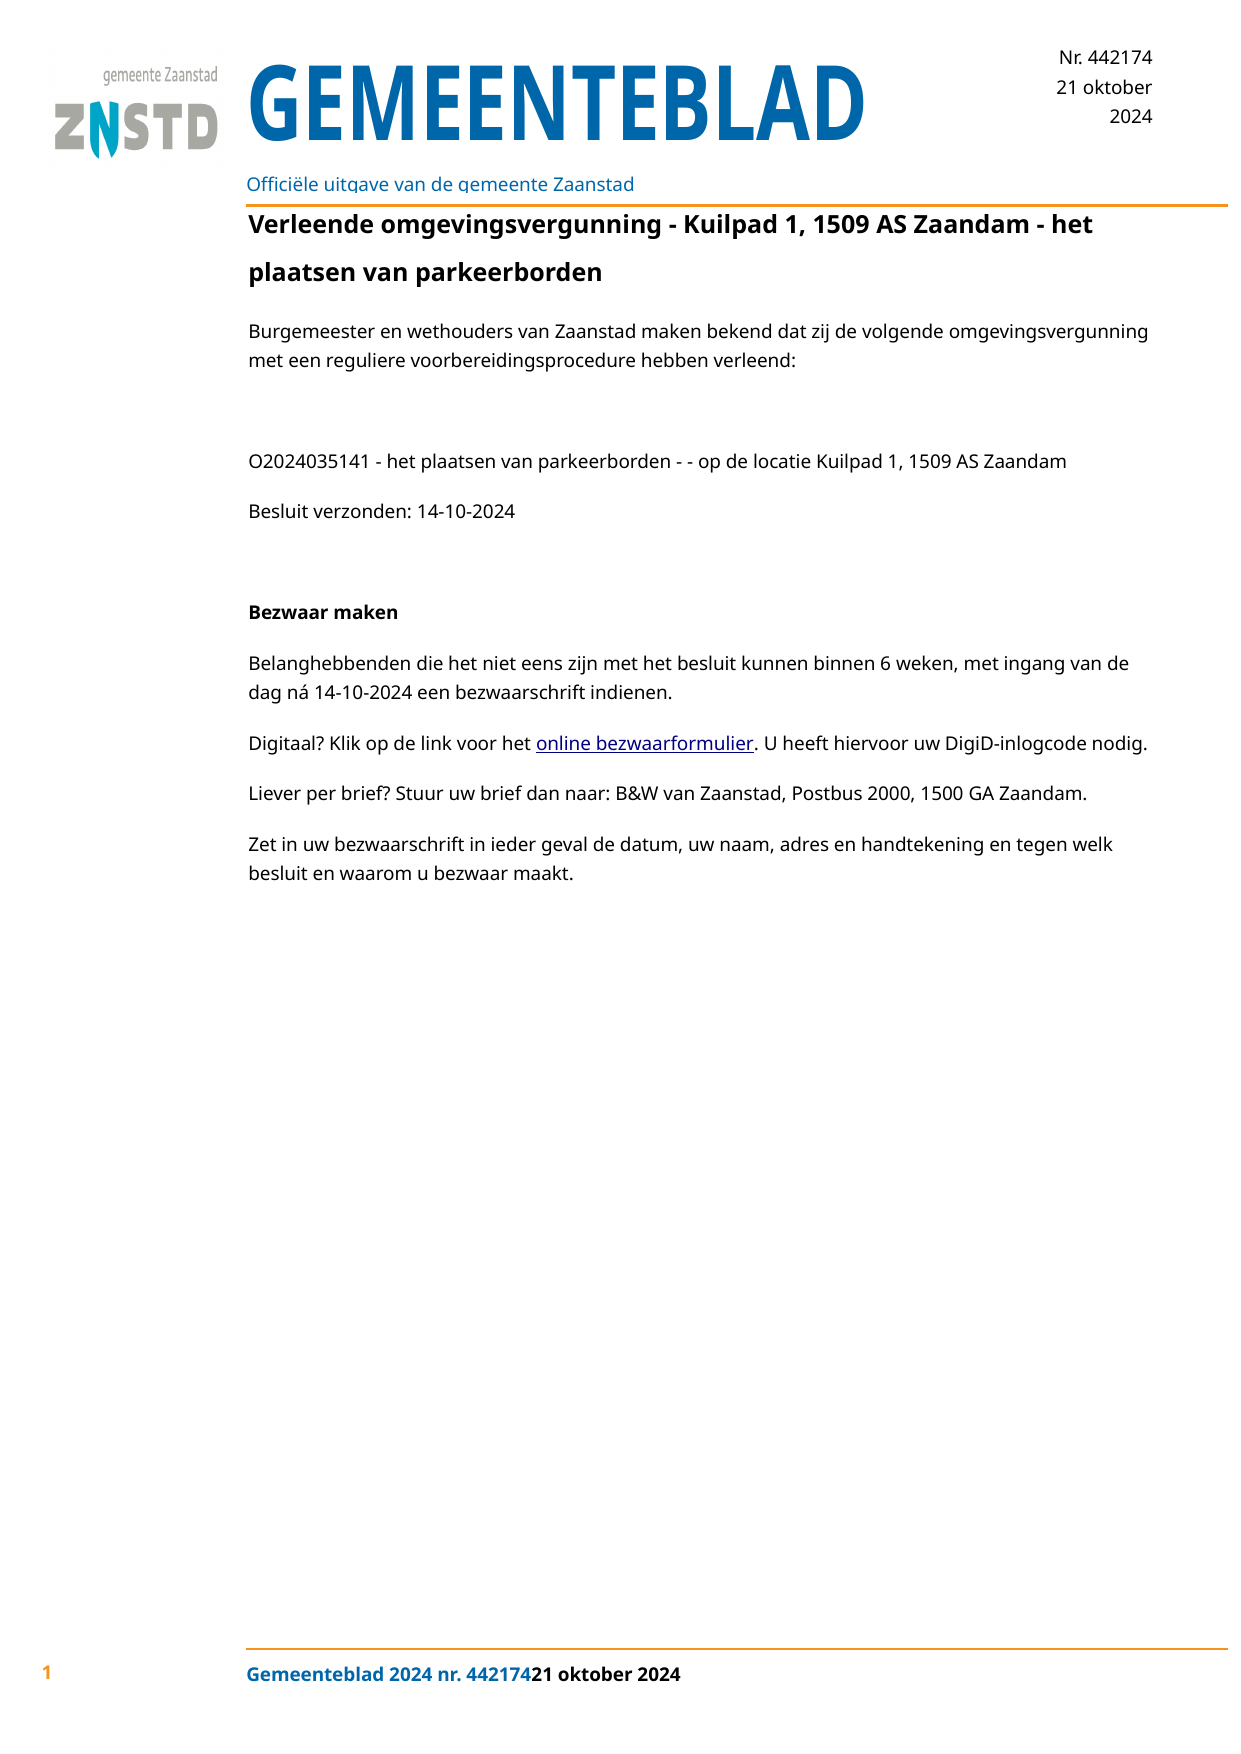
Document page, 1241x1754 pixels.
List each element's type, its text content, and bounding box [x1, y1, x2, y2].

text Belanghebbenden die het niet eens zijn met het besluit kunnen binnen 6 weken, met ingang van de dag ná 14-10-2024 een bezwaarschrift indienen. [248, 650, 1152, 705]
text Zet in uw bezwaarschrift in ieder geval de datum, uw naam, adres en handtekening en tegen welk besluit en waarom u bezwaar maakt. [248, 831, 1152, 886]
text Bezwaar maken [248, 599, 1152, 625]
text Burgemeester en wethouders van Zaanstad maken bekend dat zij de volgende omgevingsvergunning met een reguliere voorbereidingsprocedure hebben verleend: [248, 318, 1152, 373]
text O2024035141 - het plaatsen van parkeerborden - - op de locatie Kuilpad 1, 1509 AS Zaandam [248, 448, 1152, 474]
text Besluit verzonden: 14-10-2024 [248, 499, 1152, 524]
picture [41, 47, 231, 172]
text Digitaal? Klik op de link voor het online bezwaarformulier. U heeft hiervoor uw DigiD-inlogcode nodig. [248, 730, 1152, 756]
text Verleende omgevingsvergunning - Kuilpad 1, 1509 AS Zaandam - het plaatsen van parkeerborden [248, 207, 1152, 288]
text Liever per brief? Stuur uw brief dan naar: B&W van Zaanstad, Postbus 2000, 1500 GA Zaandam. [248, 780, 1152, 806]
